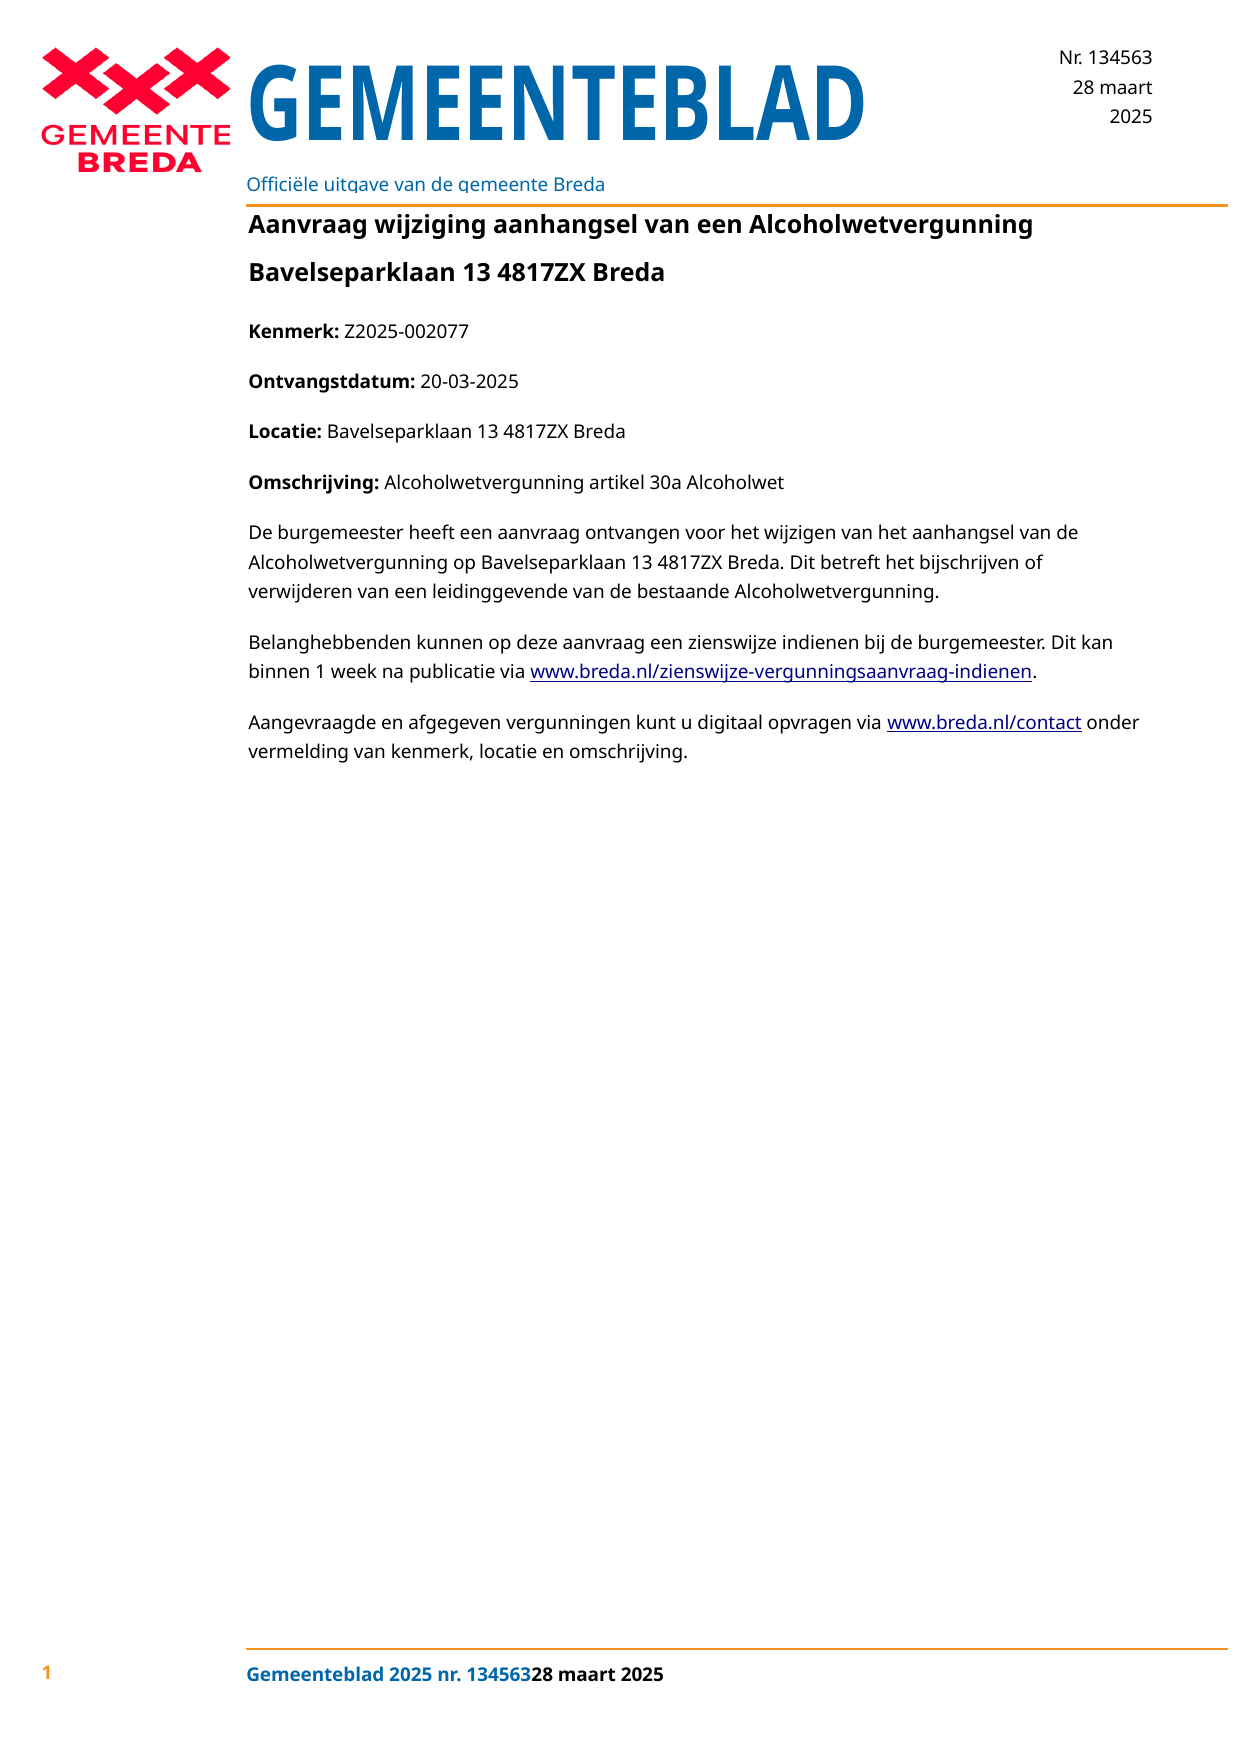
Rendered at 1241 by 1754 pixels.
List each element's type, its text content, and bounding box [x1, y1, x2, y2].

text Omschrijving: Alcoholwetvergunning artikel 30a Alcoholwet [248, 469, 1152, 495]
picture [41, 47, 231, 172]
text Belanghebbenden kunnen op deze aanvraag een zienswijze indienen bij de burgemeester. Dit kan binnen 1 week na publicatie via www.breda.nl/zienswijze-vergunningsaanvraag-indienen. [248, 629, 1152, 684]
text Ontvangstdatum: 20-03-2025 [248, 368, 1152, 394]
text Locatie: Bavelseparklaan 13 4817ZX Breda [248, 419, 1152, 444]
text Kenmerk: Z2025-002077 [248, 318, 1152, 344]
text De burgemeester heeft een aanvraag ontvangen voor het wijzigen van het aanhangsel van de Alcoholwetvergunning op Bavelseparklaan 13 4817ZX Breda. Dit betreft het bijschrijven of verwijderen van een leidinggevende van de bestaande Alcoholwetvergunning. [248, 519, 1152, 604]
text Aangevraagde en afgegeven vergunningen kunt u digitaal opvragen via www.breda.nl/contact onder vermelding van kenmerk, locatie en omschrijving. [248, 709, 1152, 764]
text Aanvraag wijziging aanhangsel van een Alcoholwetvergunning Bavelseparklaan 13 4817ZX Breda [248, 207, 1152, 288]
